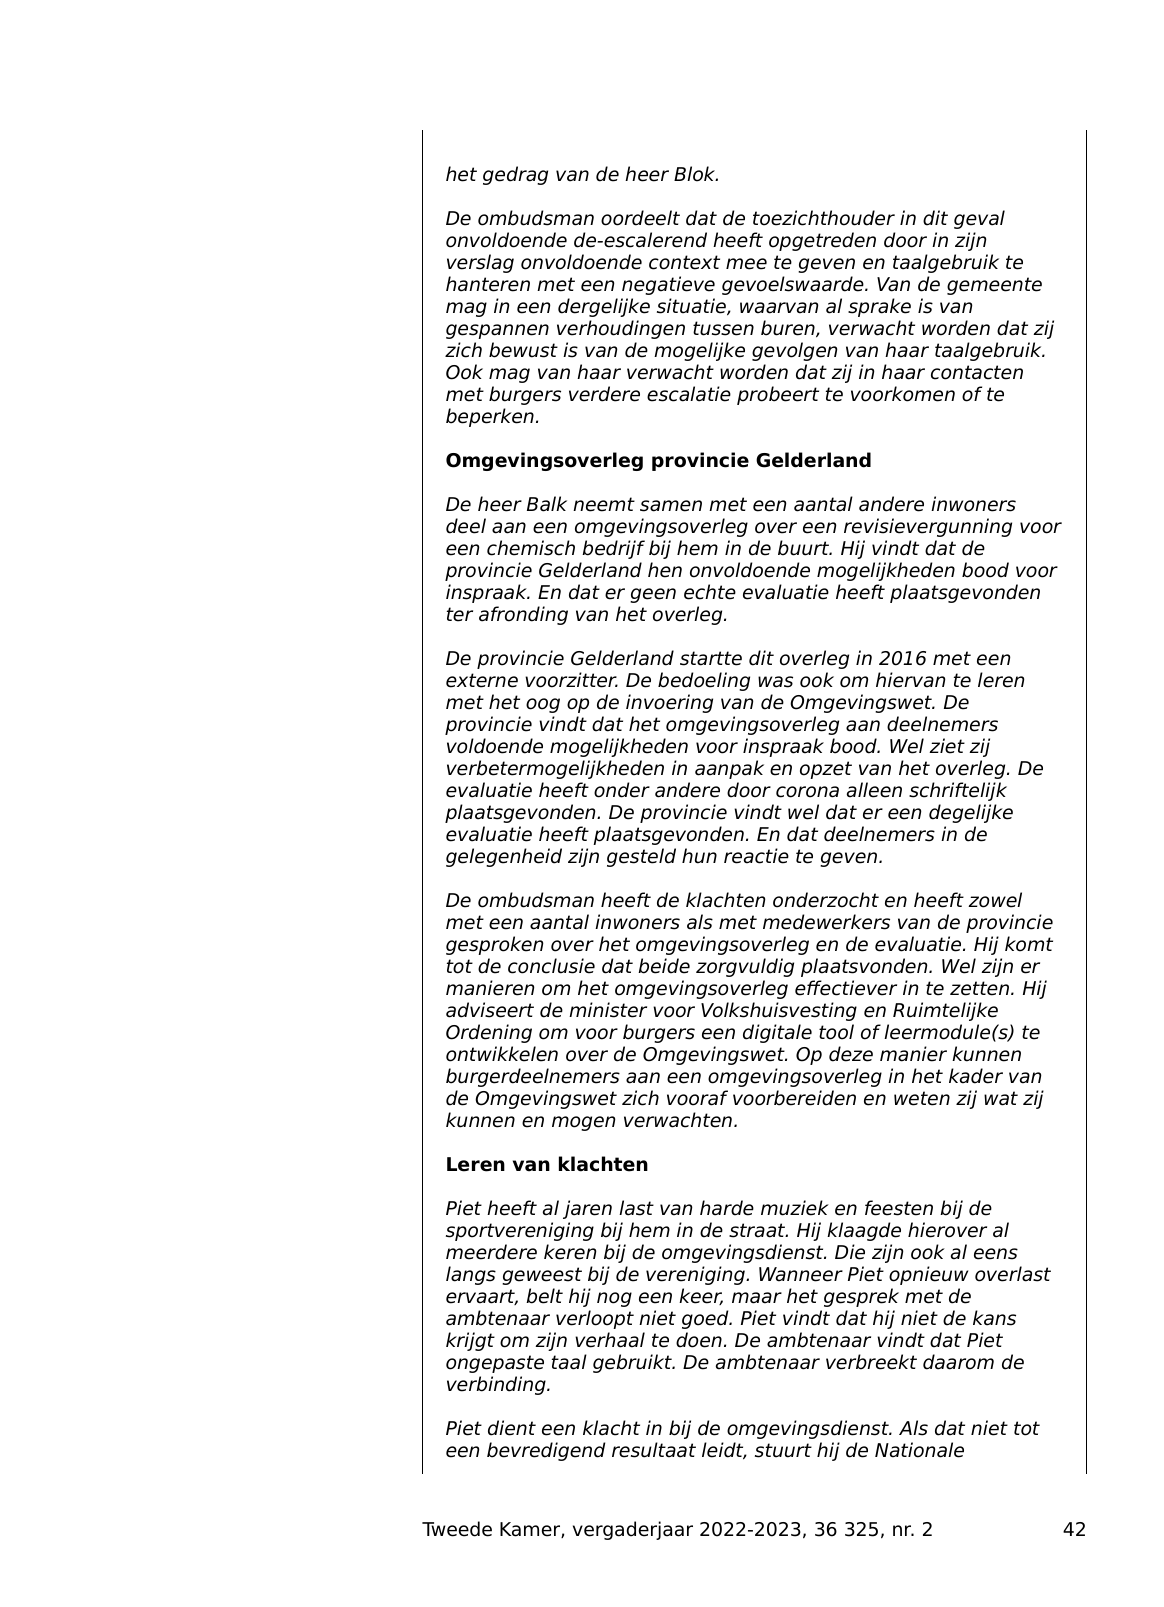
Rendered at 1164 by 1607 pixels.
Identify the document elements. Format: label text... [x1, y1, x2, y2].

table_header het gedrag van de heer Blok. De ombudsman oordeelt dat de toezichthouder in dit geval onvoldoende de-escalerend heeft opgetreden door in zijn verslag onvoldoende context mee te geven en taalgebruik te hanteren met een negatieve gevoelswaarde. Van de gemeente mag in een dergelijke situatie, waarvan al sprake is van gespannen verhoudingen tussen buren, verwacht worden dat zij zich bewust is van de mogelijke gevolgen van haar taalgebruik. Ook mag van haar verwacht worden dat zij in haar contacten met burgers verdere escalatie probeert te voorkomen of te beperken. Omgevingsoverleg provincie Gelderland De heer Balk neemt samen met een aantal andere inwoners deel aan een omgevingsoverleg over een revisievergunning voor een chemisch bedrijf bij hem in de buurt. Hij vindt dat de provincie Gelderland hen onvoldoende mogelijkheden bood voor inspraak. En dat er geen echte evaluatie heeft plaatsgevonden ter afronding van het overleg. De provincie Gelderland startte dit overleg in 2016 met een externe voorzitter. De bedoeling was ook om hiervan te leren met het oog op de invoering van de Omgevingswet. De provincie vindt dat het omgevingsoverleg aan deelnemers voldoende mogelijkheden voor inspraak bood. Wel ziet zij verbetermogelijkheden in aanpak en opzet van het overleg. De evaluatie heeft onder andere door corona alleen schriftelijk plaatsgevonden. De provincie vindt wel dat er een degelijke evaluatie heeft plaatsgevonden. En dat deelnemers in de gelegenheid zijn gesteld hun reactie te geven. De ombudsman heeft de klachten onderzocht en heeft zowel met een aantal inwoners als met medewerkers van de provincie gesproken over het omgevingsoverleg en de evaluatie. Hij komt tot de conclusie dat beide zorgvuldig plaatsvonden. Wel zijn er manieren om het omgevingsoverleg effectiever in te zetten. Hij adviseert de minister voor Volkshuisvesting en Ruimtelijke Ordening om voor burgers een digitale tool of leermodule(s) te ontwikkelen over de Omgevingswet. Op deze manier kunnen burgerdeelnemers aan een omgevingsoverleg in het kader van de Omgevingswet zich vooraf voorbereiden en weten zij wat zij kunnen en mogen verwachten. Leren van klachten Piet heeft al jaren last van harde muziek en feesten bij de sportvereniging bij hem in de straat. Hij klaagde hierover al meerdere keren bij de omgevingsdienst. Die zijn ook al eens langs geweest bij de vereniging. Wanneer Piet opnieuw overlast ervaart, belt hij nog een keer, maar het gesprek met de ambtenaar verloopt niet goed. Piet vindt dat hij niet de kans krijgt om zijn verhaal te doen. De ambtenaar vindt dat Piet ongepaste taal gebruikt. De ambtenaar verbreekt daarom de verbinding. Piet dient een klacht in bij de omgevingsdienst. Als dat niet tot een bevredigend resultaat leidt, stuurt hij de Nationale [423, 130, 1086, 1474]
